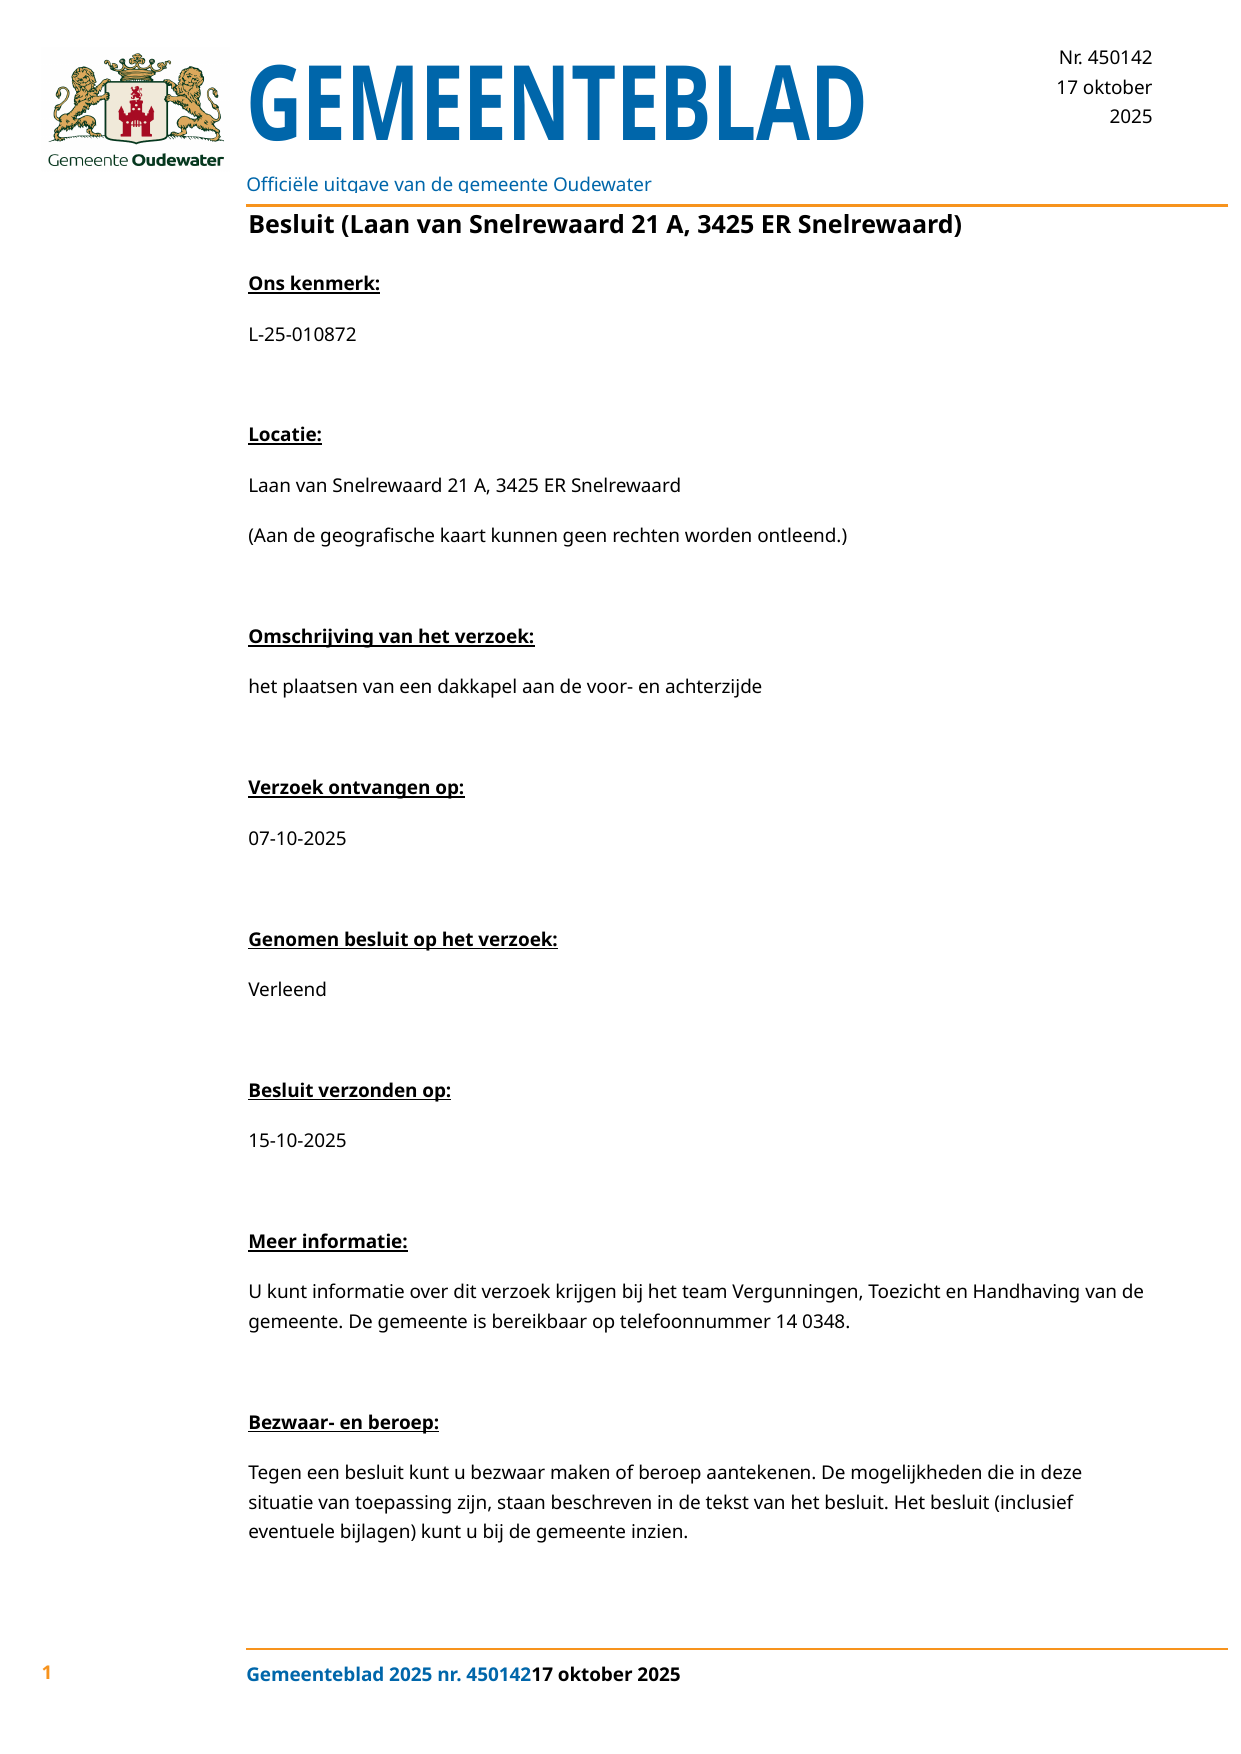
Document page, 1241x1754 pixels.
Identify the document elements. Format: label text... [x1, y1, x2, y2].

text Meer informatie: [248, 1228, 1152, 1254]
text U kunt informatie over dit verzoek krijgen bij het team Vergunningen, Toezicht en Handhaving van de gemeente. De gemeente is bereikbaar op telefoonnummer 14 0348. [248, 1279, 1152, 1334]
text Verzoek ontvangen op: [248, 774, 1152, 800]
text Locatie: [248, 422, 1152, 447]
text het plaatsen van een dakkapel aan de voor- en achterzijde [248, 674, 1152, 699]
text (Aan de geografische kaart kunnen geen rechten worden ontleend.) [248, 522, 1152, 548]
text Omschrijving van het verzoek: [248, 623, 1152, 649]
text 07-10-2025 [248, 825, 1152, 851]
text Verleend [248, 976, 1152, 1002]
text Laan van Snelrewaard 21 A, 3425 ER Snelrewaard [248, 472, 1152, 498]
text Tegen een besluit kunt u bezwaar maken of beroep aantekenen. De mogelijkheden die in deze situatie van toepassing zijn, staan beschreven in de tekst van het besluit. Het besluit (inclusief eventuele bijlagen) kunt u bij de gemeente inzien. [248, 1459, 1152, 1544]
picture [41, 47, 231, 172]
text Genomen besluit op het verzoek: [248, 926, 1152, 951]
text Bezwaar- en beroep: [248, 1409, 1152, 1435]
text Besluit (Laan van Snelrewaard 21 A, 3425 ER Snelrewaard) [248, 207, 1152, 241]
text 15-10-2025 [248, 1127, 1152, 1153]
text L-25-010872 [248, 321, 1152, 346]
text Ons kenmerk: [248, 270, 1152, 296]
text Besluit verzonden op: [248, 1077, 1152, 1103]
